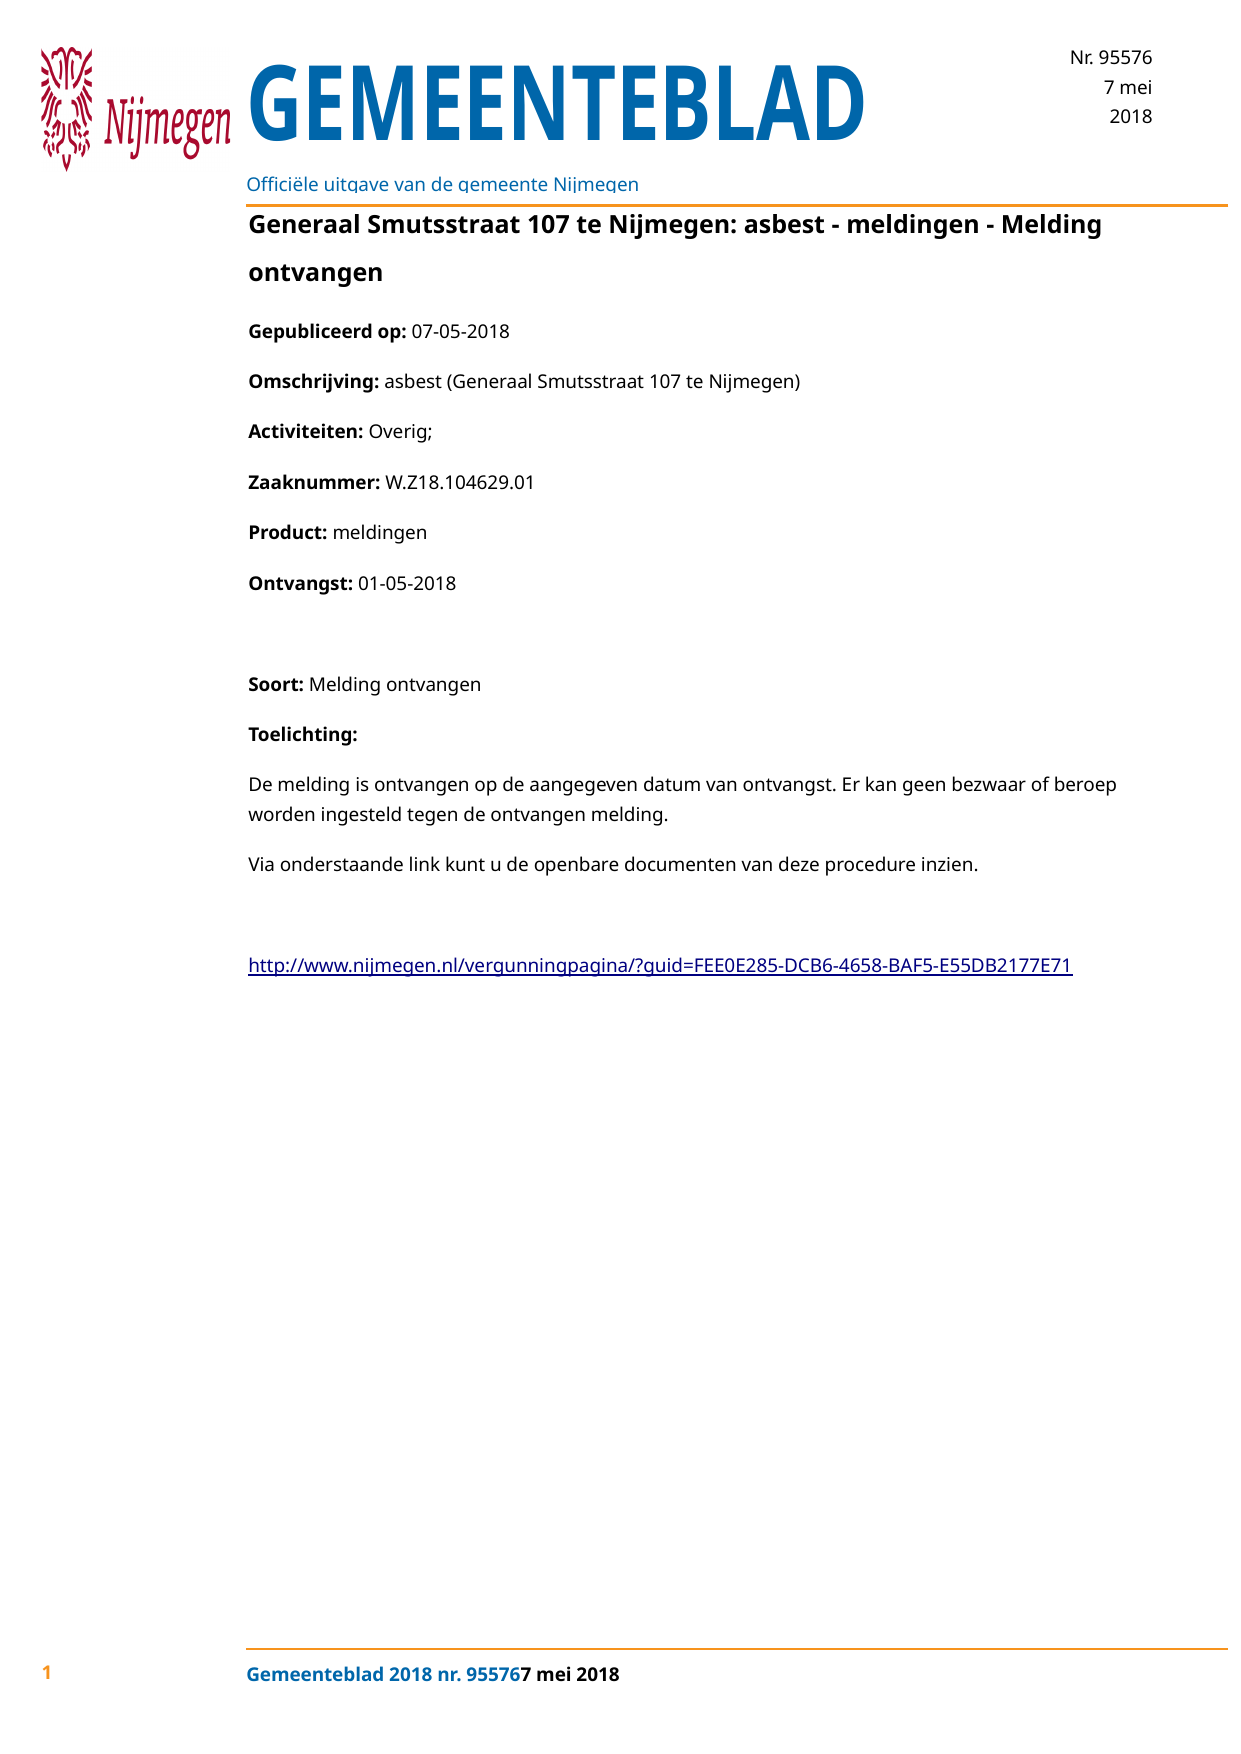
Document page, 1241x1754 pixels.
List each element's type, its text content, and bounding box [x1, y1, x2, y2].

text Soort: Melding ontvangen [248, 671, 1152, 697]
text Product: meldingen [248, 519, 1152, 545]
text Activiteiten: Overig; [248, 419, 1152, 444]
text Ontvangst: 01-05-2018 [248, 570, 1152, 596]
text http://www.nijmegen.nl/vergunningpagina/?guid=FEE0E285-DCB6-4658-BAF5-E55DB2177E71 [248, 952, 1152, 978]
text Gepubliceerd op: 07-05-2018 [248, 318, 1152, 344]
picture [41, 47, 231, 172]
text Zaaknummer: W.Z18.104629.01 [248, 469, 1152, 495]
text Toelichting: [248, 721, 1152, 747]
text Generaal Smutsstraat 107 te Nijmegen: asbest - meldingen - Melding ontvangen [248, 207, 1152, 288]
text Omschrijving: asbest (Generaal Smutsstraat 107 te Nijmegen) [248, 368, 1152, 394]
text De melding is ontvangen op de aangegeven datum van ontvangst. Er kan geen bezwaar of beroep worden ingesteld tegen de ontvangen melding. [248, 772, 1152, 827]
text Via onderstaande link kunt u de openbare documenten van deze procedure inzien. [248, 852, 1152, 877]
